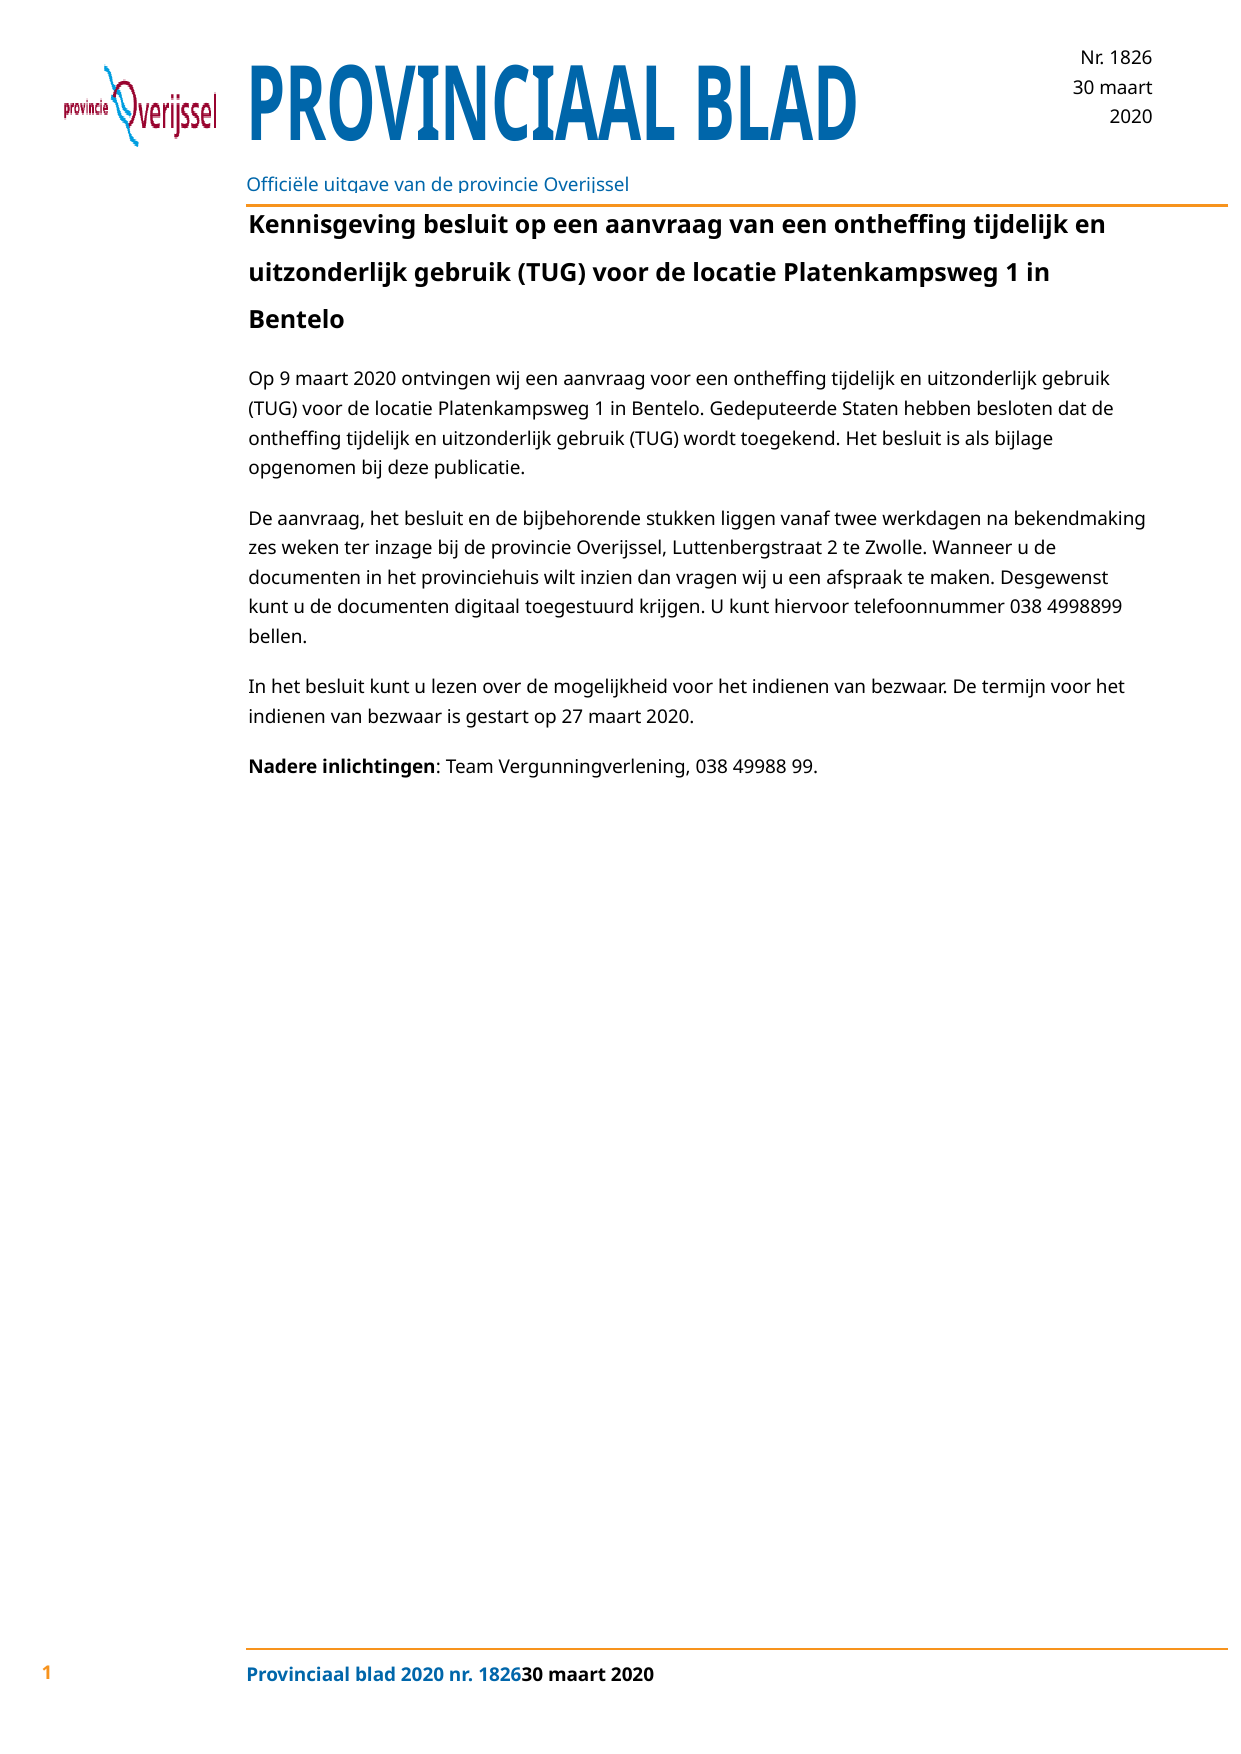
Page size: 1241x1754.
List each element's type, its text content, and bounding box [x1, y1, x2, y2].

text Op 9 maart 2020 ontvingen wij een aanvraag voor een ontheffing tijdelijk en uitzonderlijk gebruik (TUG) voor de locatie Platenkampsweg 1 in Bentelo. Gedeputeerde Staten hebben besloten dat de ontheffing tijdelijk en uitzonderlijk gebruik (TUG) wordt toegekend. Het besluit is als bijlage opgenomen bij deze publicatie. [248, 366, 1152, 480]
text Nadere inlichtingen: Team Vergunningverlening, 038 49988 99. [248, 753, 1152, 779]
text De aanvraag, het besluit en de bijbehorende stukken liggen vanaf twee werkdagen na bekendmaking zes weken ter inzage bij de provincie Overijssel, Luttenbergstraat 2 te Zwolle. Wanneer u de documenten in het provinciehuis wilt inzien dan vragen wij u een afspraak te maken. Desgewenst kunt u de documenten digitaal toegestuurd krijgen. U kunt hiervoor telefoonnummer 038 4998899 bellen. [248, 505, 1152, 649]
picture [41, 47, 231, 172]
text In het besluit kunt u lezen over de mogelijkheid voor het indienen van bezwaar. De termijn voor het indienen van bezwaar is gestart op 27 maart 2020. [248, 673, 1152, 729]
text Kennisgeving besluit op een aanvraag van een ontheffing tijdelijk en uitzonderlijk gebruik (TUG) voor de locatie Platenkampsweg 1 in Bentelo [248, 207, 1152, 336]
